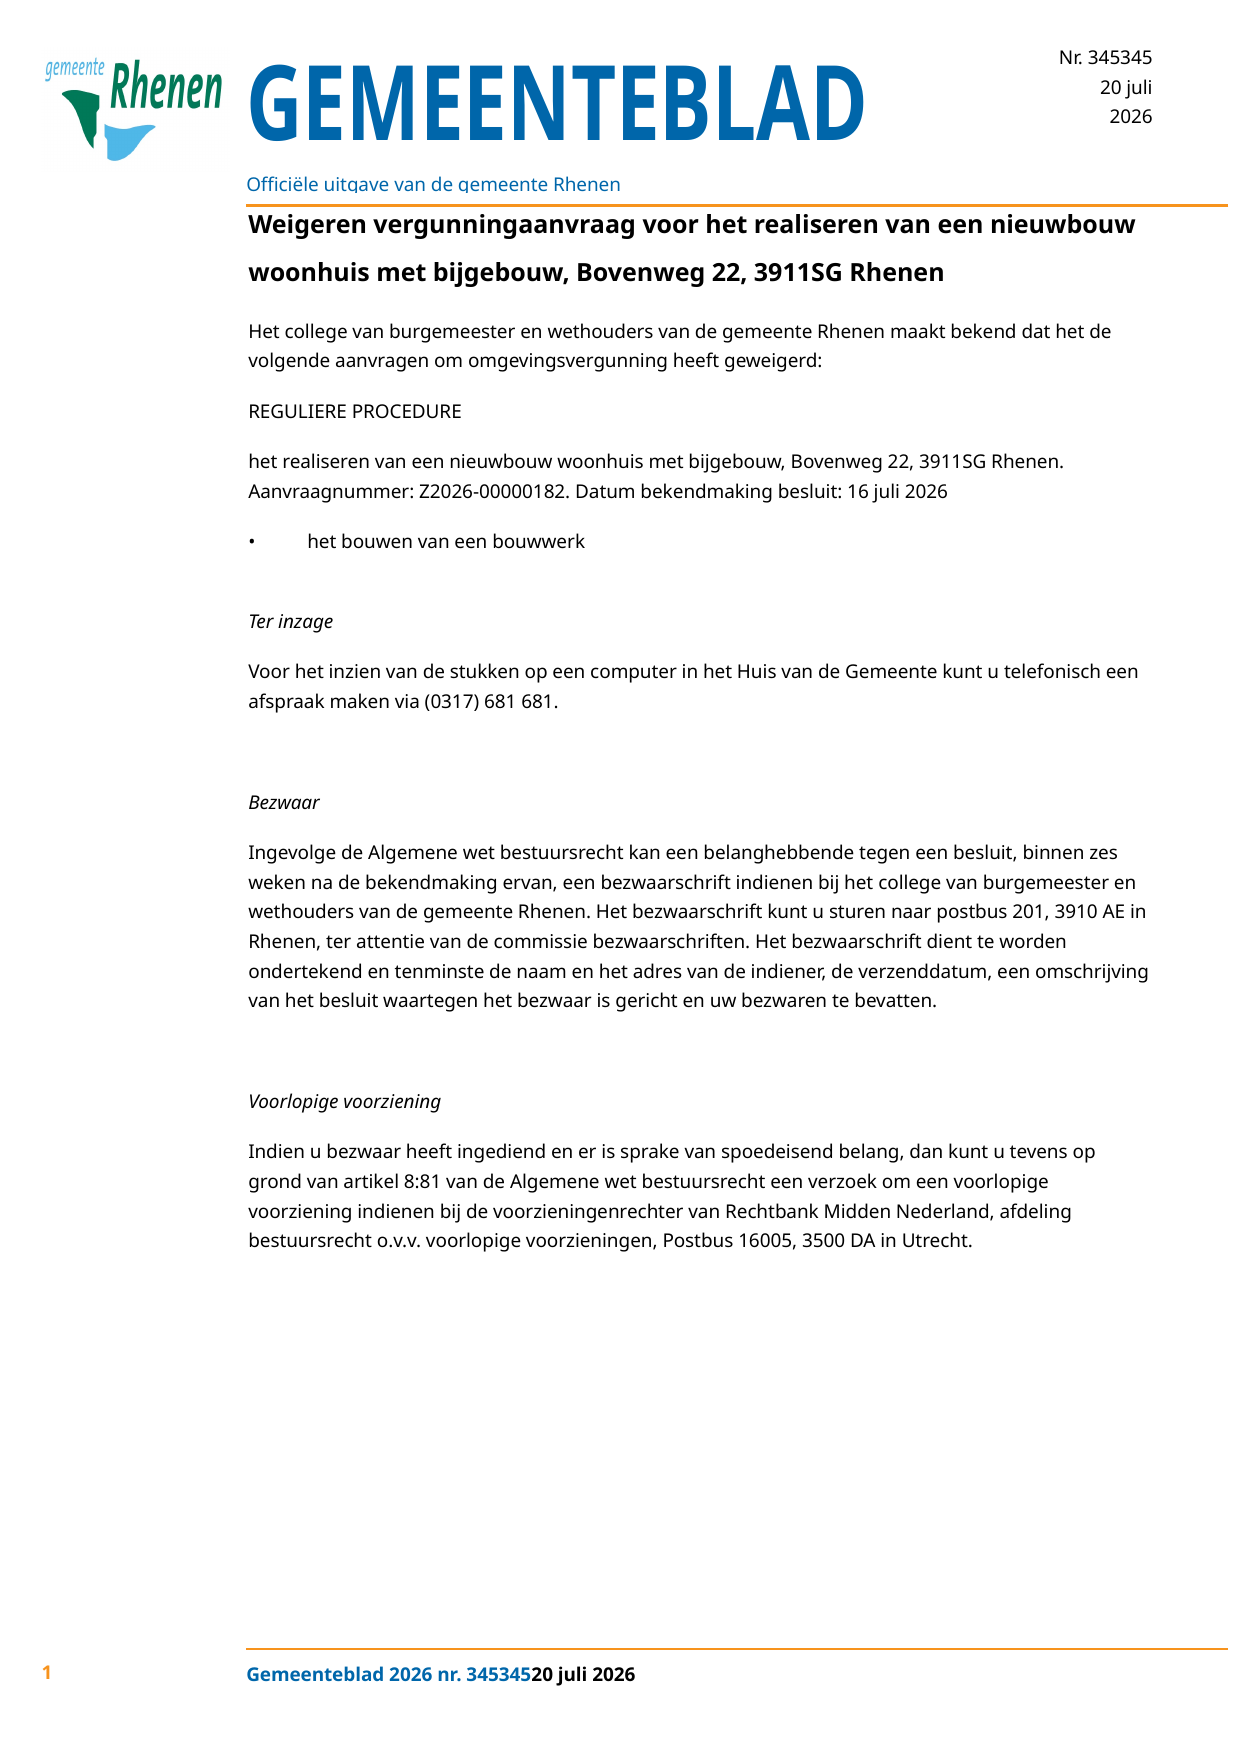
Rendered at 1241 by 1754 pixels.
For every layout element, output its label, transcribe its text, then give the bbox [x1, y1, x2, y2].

text Het college van burgemeester en wethouders van de gemeente Rhenen maakt bekend dat het de volgende aanvragen om omgevingsvergunning heeft geweigerd: [248, 318, 1152, 373]
text het realiseren van een nieuwbouw woonhuis met bijgebouw, Bovenweg 22, 3911SG Rhenen. Aanvraagnummer: Z2026-00000182. Datum bekendmaking besluit: 16 juli 2026 [248, 448, 1152, 504]
text Bezwaar [248, 789, 1152, 815]
text Weigeren vergunningaanvraag voor het realiseren van een nieuwbouw woonhuis met bijgebouw, Bovenweg 22, 3911SG Rhenen [248, 207, 1152, 288]
text Voor het inzien van de stukken op een computer in het Huis van de Gemeente kunt u telefonisch een afspraak maken via (0317) 681 681. [248, 659, 1152, 714]
text Ingevolge de Algemene wet bestuursrecht kan een belanghebbende tegen een besluit, binnen zes weken na de bekendmaking ervan, een bezwaarschrift indienen bij het college van burgemeester en wethouders van de gemeente Rhenen. Het bezwaarschrift kunt u sturen naar postbus 201, 3910 AE in Rhenen, ter attentie van de commissie bezwaarschriften. Het bezwaarschrift dient te worden ondertekend en tenminste de naam en het adres van de indiener, de verzenddatum, een omschrijving van het besluit waartegen het bezwaar is gericht en uw bezwaren te bevatten. [248, 839, 1152, 1013]
list het bouwen van een bouwwerk [248, 528, 1152, 554]
text Indien u bezwaar heeft ingediend en er is sprake van spoedeisend belang, dan kunt u tevens op grond van artikel 8:81 van de Algemene wet bestuursrecht een verzoek om een voorlopige voorziening indienen bij de voorzieningenrechter van Rechtbank Midden Nederland, afdeling bestuursrecht o.v.v. voorlopige voorzieningen, Postbus 16005, 3500 DA in Utrecht. [248, 1139, 1152, 1253]
picture [41, 47, 231, 172]
text REGULIERE PROCEDURE [248, 398, 1152, 424]
text Voorlopige voorziening [248, 1088, 1152, 1114]
text Ter inzage [248, 608, 1152, 634]
